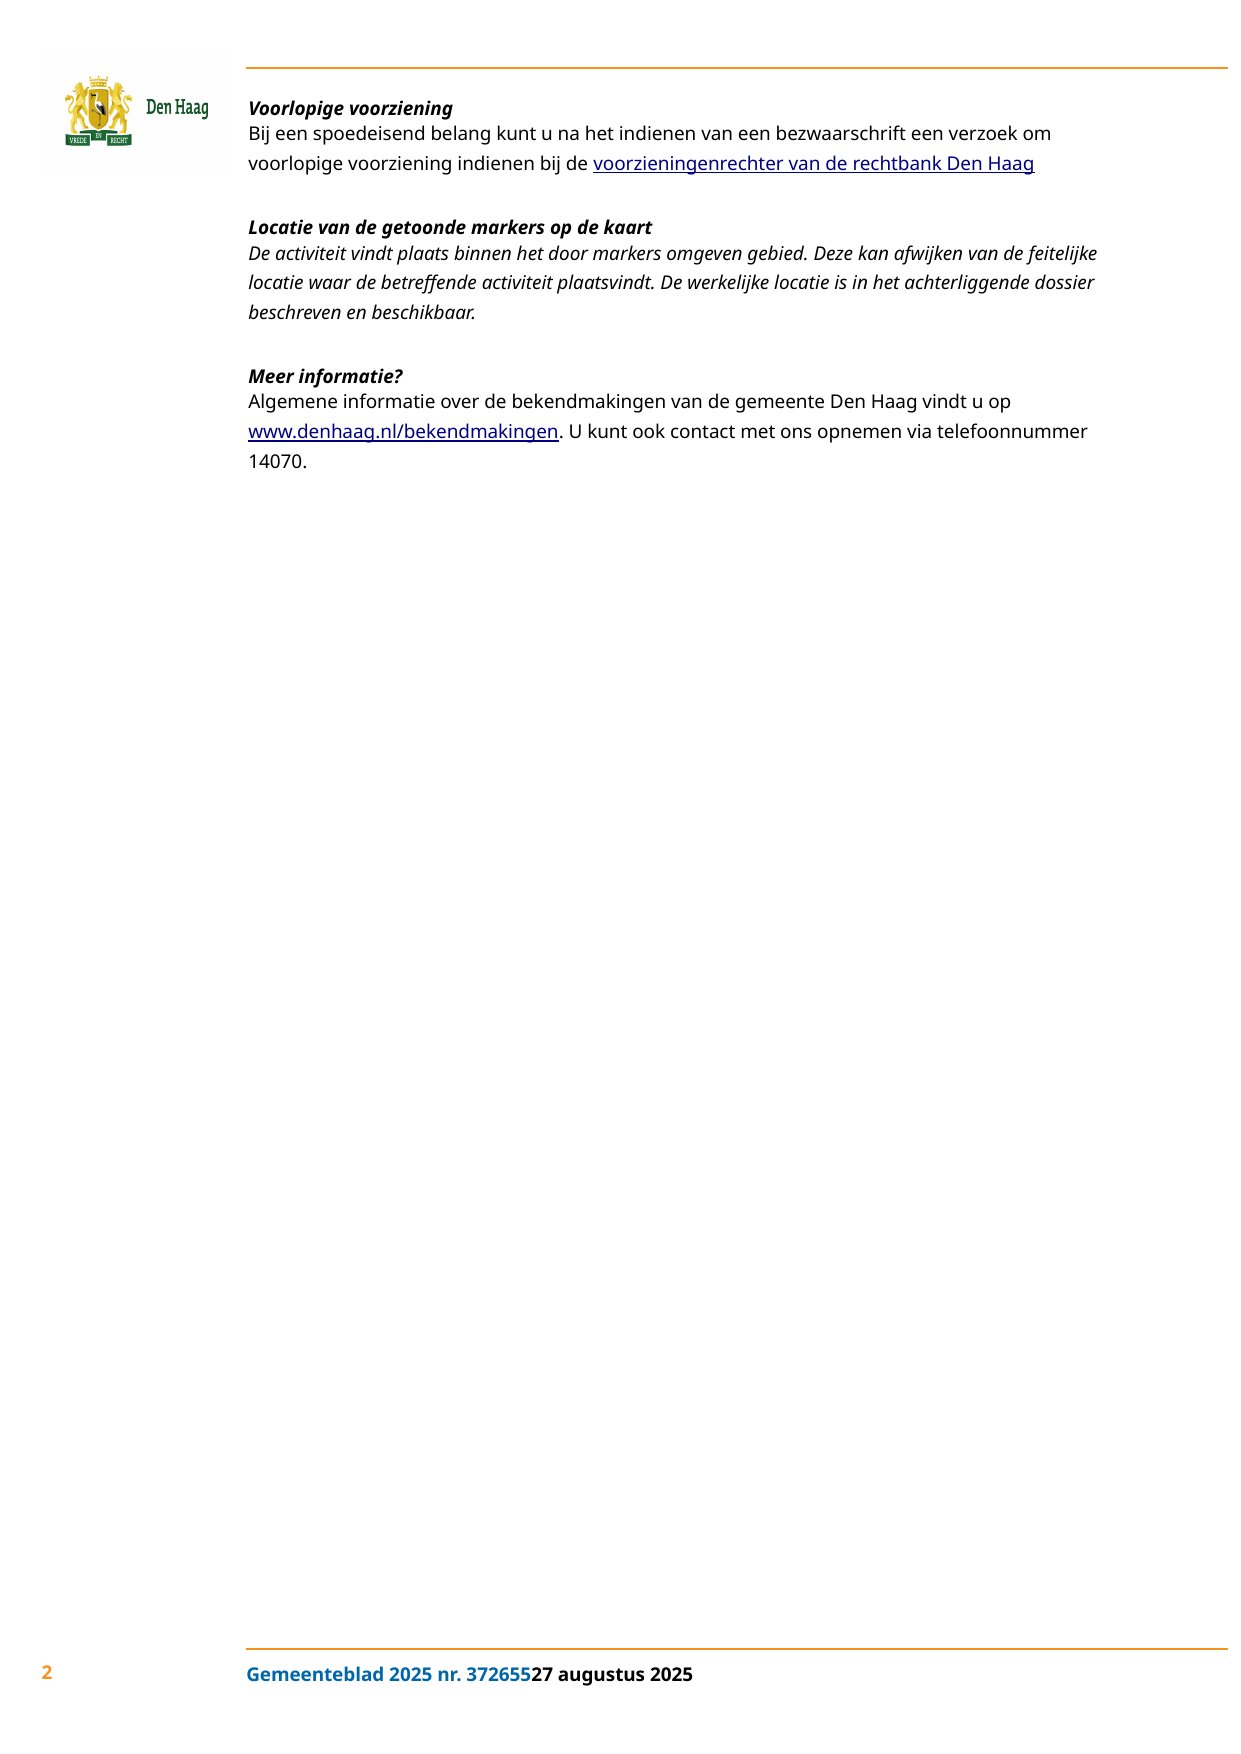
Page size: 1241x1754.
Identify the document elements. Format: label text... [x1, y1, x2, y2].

picture [41, 47, 231, 172]
text De activiteit vindt plaats binnen het door markers omgeven gebied. Deze kan afwijken van de feitelijke locatie waar de betreffende activiteit plaatsvindt. De werkelijke locatie is in het achterliggende dossier beschreven en beschikbaar. [248, 240, 1152, 325]
text Meer informatie? [248, 363, 1152, 389]
text Algemene informatie over de bekendmakingen van de gemeente Den Haag vindt u op www.denhaag.nl/bekendmakingen. U kunt ook contact met ons opnemen via telefoonnummer 14070. [248, 389, 1152, 473]
text Locatie van de getoonde markers op de kaart [248, 214, 1152, 240]
text Voorlopige voorziening [248, 95, 1152, 121]
text Bij een spoedeisend belang kunt u na het indienen van een bezwaarschrift een verzoek om voorlopige voorziening indienen bij de voorzieningenrechter van de rechtbank Den Haag [248, 121, 1152, 176]
